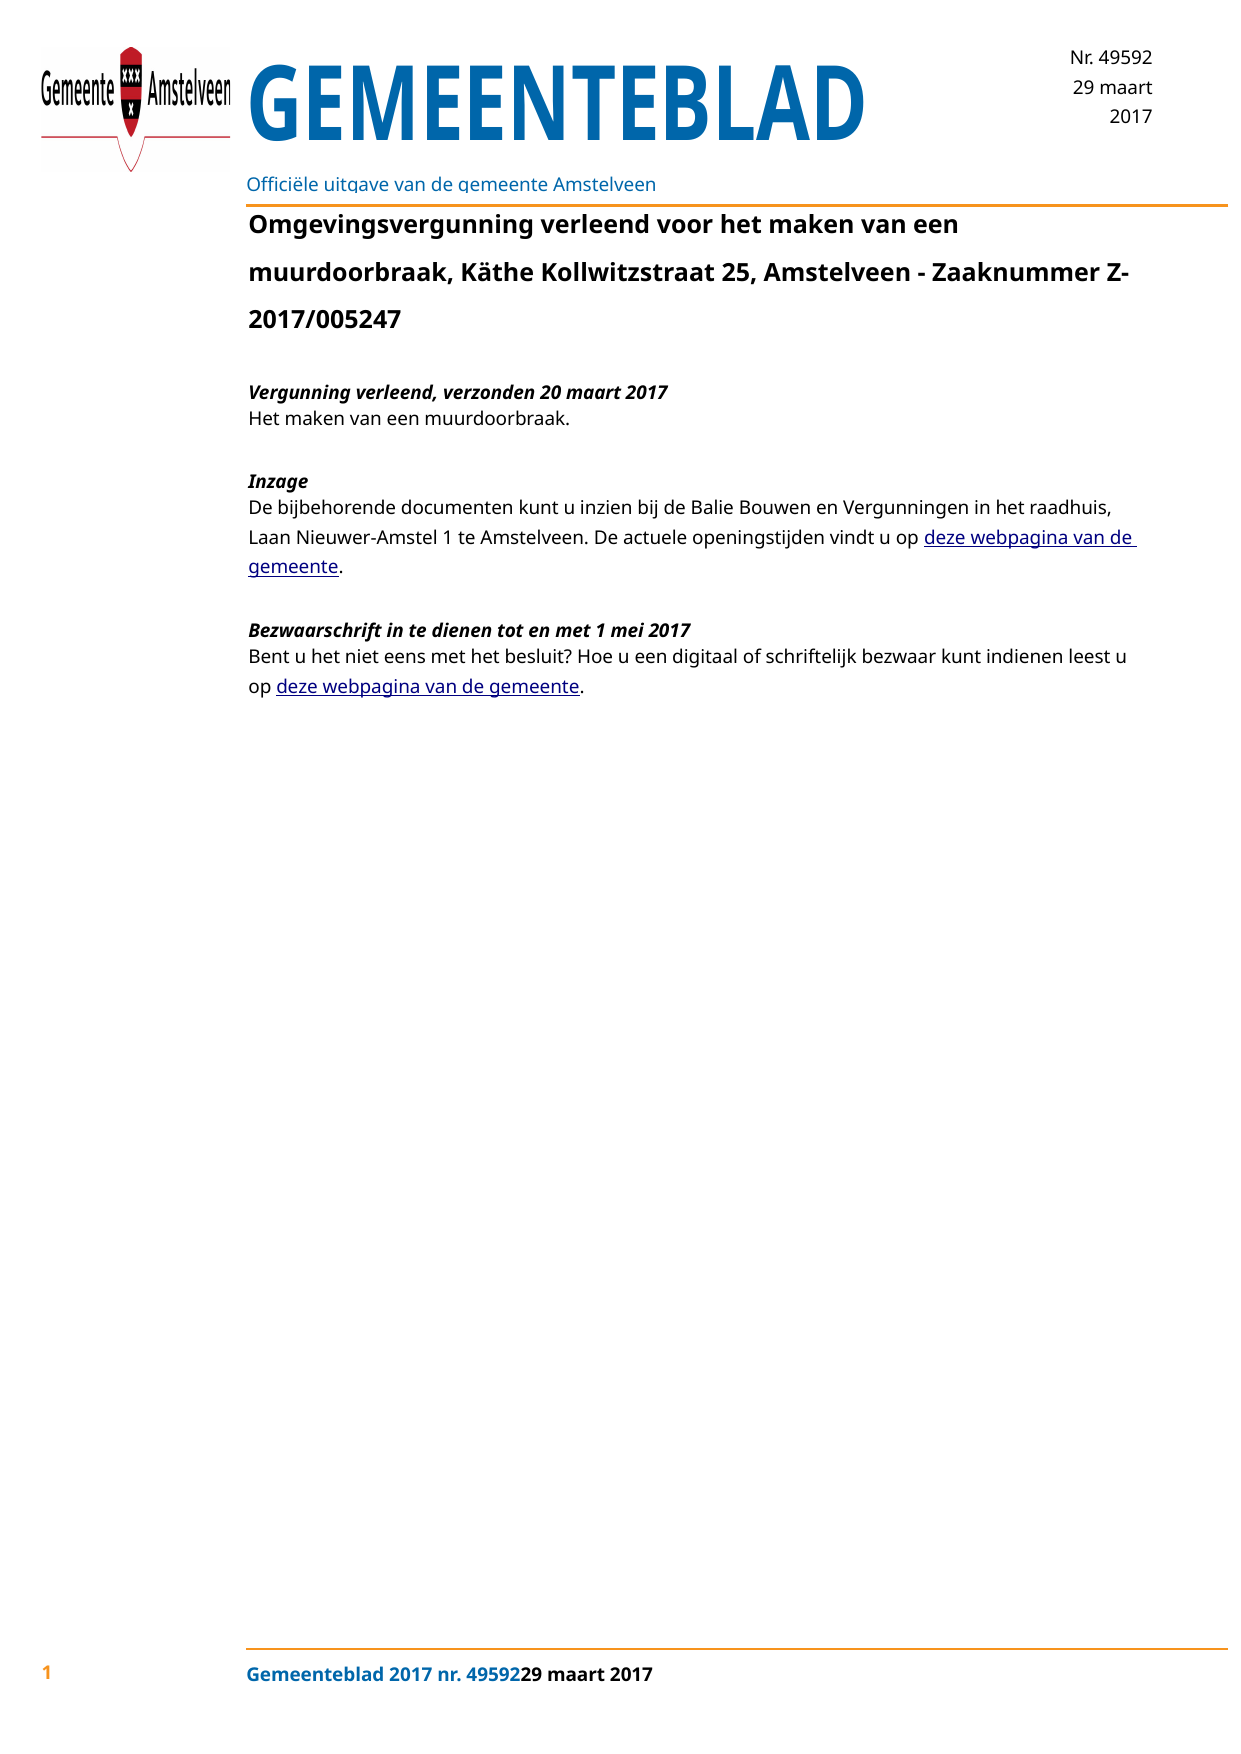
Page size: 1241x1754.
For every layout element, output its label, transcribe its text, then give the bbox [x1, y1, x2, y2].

text Inzage [248, 469, 1152, 494]
text Het maken van een muurdoorbraak. [248, 405, 1152, 431]
text Bent u het niet eens met het besluit? Hoe u een digitaal of schriftelijk bezwaar kunt indienen leest u op deze webpagina van de gemeente. [248, 643, 1152, 699]
text De bijbehorende documenten kunt u inzien bij de Balie Bouwen en Vergunningen in het raadhuis, Laan Nieuwer-Amstel 1 te Amstelveen. De actuele openingstijden vindt u op deze webpagina van de gemeente. [248, 494, 1152, 579]
picture [41, 47, 231, 172]
text Bezwaarschrift in te dienen tot en met 1 mei 2017 [248, 618, 1152, 643]
text Omgevingsvergunning verleend voor het maken van een muurdoorbraak, Käthe Kollwitzstraat 25, Amstelveen - Zaaknummer Z-2017/005247 [248, 207, 1152, 336]
text Vergunning verleend, verzonden 20 maart 2017 [248, 379, 1152, 405]
